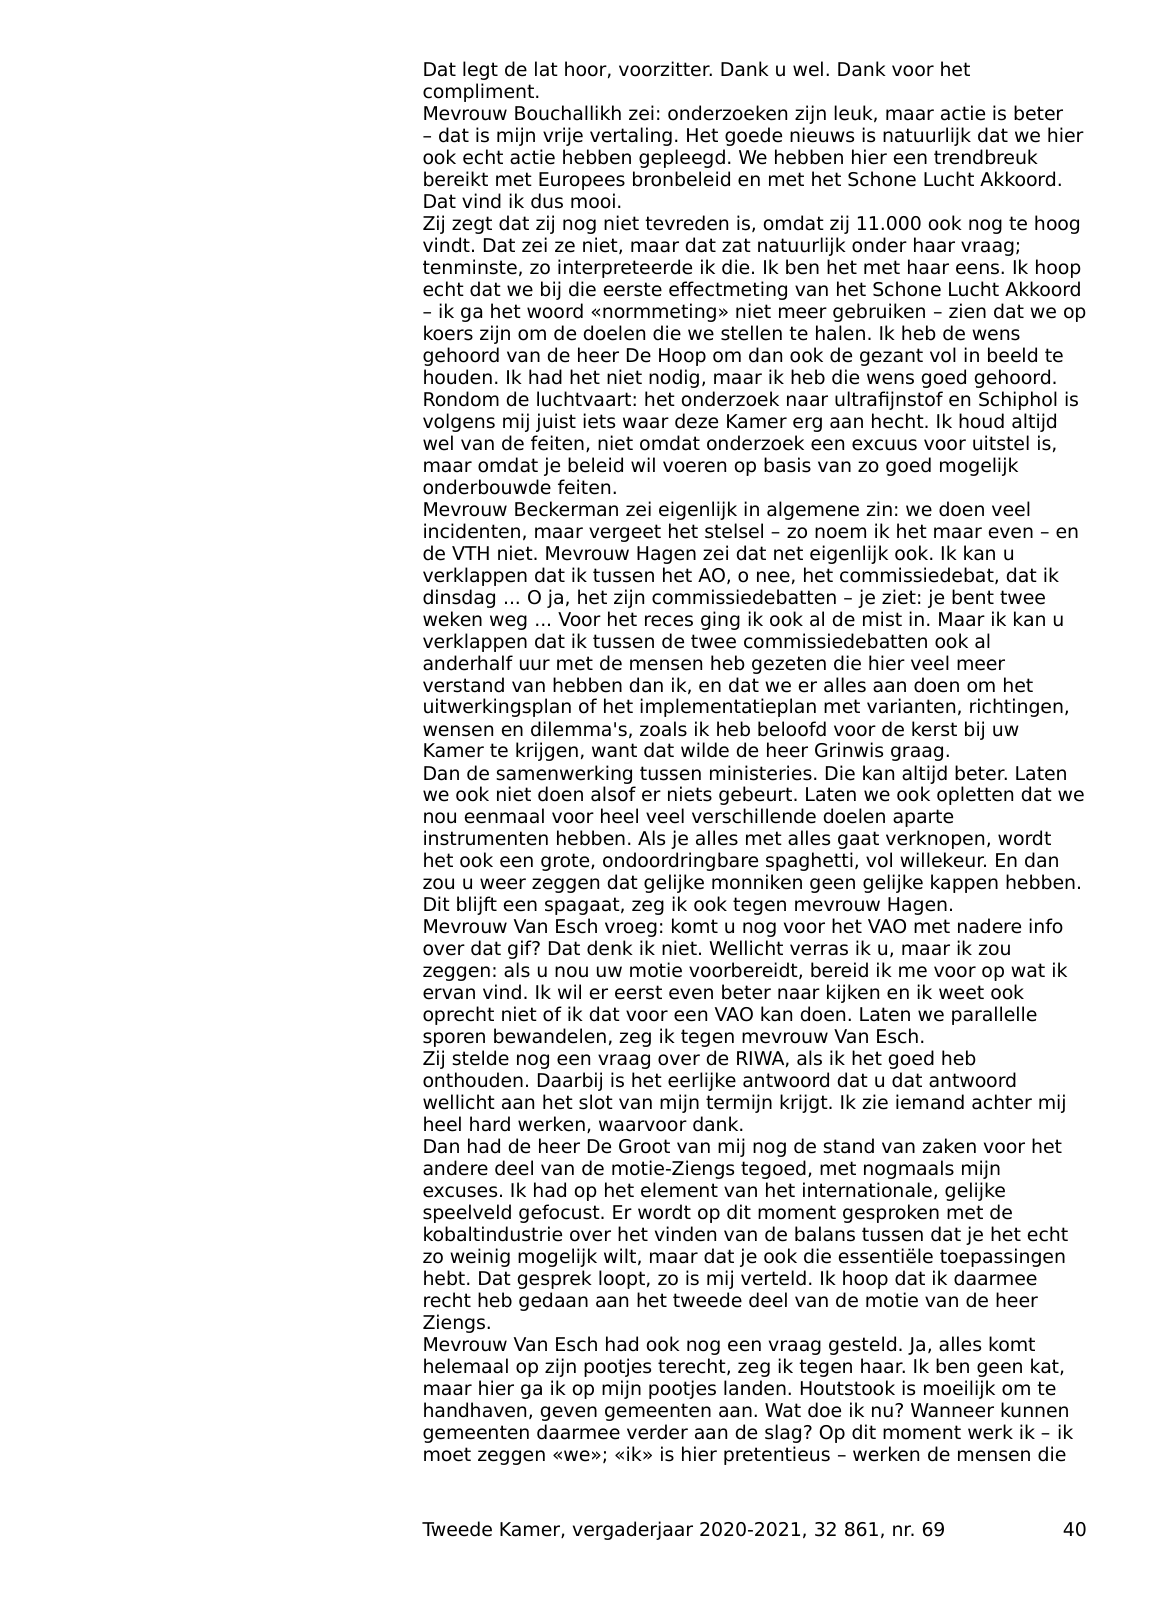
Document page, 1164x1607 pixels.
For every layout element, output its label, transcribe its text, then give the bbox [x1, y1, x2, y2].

text Mevrouw Beckerman zei eigenlijk in algemene zin: we doen veel incidenten, maar vergeet het stelsel – zo noem ik het maar even – en de VTH niet. Mevrouw Hagen zei dat net eigenlijk ook. Ik kan u verklappen dat ik tussen het AO, o nee, het commissiedebat, dat ik dinsdag ... O ja, het zijn commissiedebatten – je ziet: je bent twee weken weg ... Voor het reces ging ik ook al de mist in. Maar ik kan u verklappen dat ik tussen de twee commissiedebatten ook al anderhalf uur met de mensen heb gezeten die hier veel meer verstand van hebben dan ik, en dat we er alles aan doen om het uitwerkingsplan of het implementatieplan met varianten, richtingen, wensen en dilemma's, zoals ik heb beloofd voor de kerst bij uw Kamer te krijgen, want dat wilde de heer Grinwis graag. [422, 499, 1087, 762]
text Zij stelde nog een vraag over de RIWA, als ik het goed heb onthouden. Daarbij is het eerlijke antwoord dat u dat antwoord wellicht aan het slot van mijn termijn krijgt. Ik zie iemand achter mij heel hard werken, waarvoor dank. [422, 1048, 1087, 1136]
text Mevrouw Bouchallikh zei: onderzoeken zijn leuk, maar actie is beter – dat is mijn vrije vertaling. Het goede nieuws is natuurlijk dat we hier ook echt actie hebben gepleegd. We hebben hier een trendbreuk bereikt met Europees bronbeleid en met het Schone Lucht Akkoord. Dat vind ik dus mooi. [422, 103, 1087, 213]
text Dan de samenwerking tussen ministeries. Die kan altijd beter. Laten we ook niet doen alsof er niets gebeurt. Laten we ook opletten dat we nou eenmaal voor heel veel verschillende doelen aparte instrumenten hebben. Als je alles met alles gaat verknopen, wordt het ook een grote, ondoordringbare spaghetti, vol willekeur. En dan zou u weer zeggen dat gelijke monniken geen gelijke kappen hebben. Dit blijft een spagaat, zeg ik ook tegen mevrouw Hagen. [422, 762, 1087, 916]
text Mevrouw Van Esch vroeg: komt u nog voor het VAO met nadere info over dat gif? Dat denk ik niet. Wellicht verras ik u, maar ik zou zeggen: als u nou uw motie voorbereidt, bereid ik me voor op wat ik ervan vind. Ik wil er eerst even beter naar kijken en ik weet ook oprecht niet of ik dat voor een VAO kan doen. Laten we parallelle sporen bewandelen, zeg ik tegen mevrouw Van Esch. [422, 916, 1087, 1048]
text Zij zegt dat zij nog niet tevreden is, omdat zij 11.000 ook nog te hoog vindt. Dat zei ze niet, maar dat zat natuurlijk onder haar vraag; tenminste, zo interpreteerde ik die. Ik ben het met haar eens. Ik hoop echt dat we bij die eerste effectmeting van het Schone Lucht Akkoord – ik ga het woord «normmeting» niet meer gebruiken – zien dat we op koers zijn om de doelen die we stellen te halen. Ik heb de wens gehoord van de heer De Hoop om dan ook de gezant vol in beeld te houden. Ik had het niet nodig, maar ik heb die wens goed gehoord. [422, 213, 1087, 389]
text Dat legt de lat hoor, voorzitter. Dank u wel. Dank voor het compliment. [422, 59, 1087, 103]
text Rondom de luchtvaart: het onderzoek naar ultrafijnstof en Schiphol is volgens mij juist iets waar deze Kamer erg aan hecht. Ik houd altijd wel van de feiten, niet omdat onderzoek een excuus voor uitstel is, maar omdat je beleid wil voeren op basis van zo goed mogelijk onderbouwde feiten. [422, 389, 1087, 499]
text Dan had de heer De Groot van mij nog de stand van zaken voor het andere deel van de motie-Ziengs tegoed, met nogmaals mijn excuses. Ik had op het element van het internationale, gelijke speelveld gefocust. Er wordt op dit moment gesproken met de kobaltindustrie over het vinden van de balans tussen dat je het echt zo weinig mogelijk wilt, maar dat je ook die essentiële toepassingen hebt. Dat gesprek loopt, zo is mij verteld. Ik hoop dat ik daarmee recht heb gedaan aan het tweede deel van de motie van de heer Ziengs. [422, 1136, 1087, 1334]
text Mevrouw Van Esch had ook nog een vraag gesteld. Ja, alles komt helemaal op zijn pootjes terecht, zeg ik tegen haar. Ik ben geen kat, maar hier ga ik op mijn pootjes landen. Houtstook is moeilijk om te handhaven, geven gemeenten aan. Wat doe ik nu? Wanneer kunnen gemeenten daarmee verder aan de slag? Op dit moment werk ik – ik moet zeggen «we»; «ik» is hier pretentieus – werken de mensen die [422, 1334, 1087, 1466]
